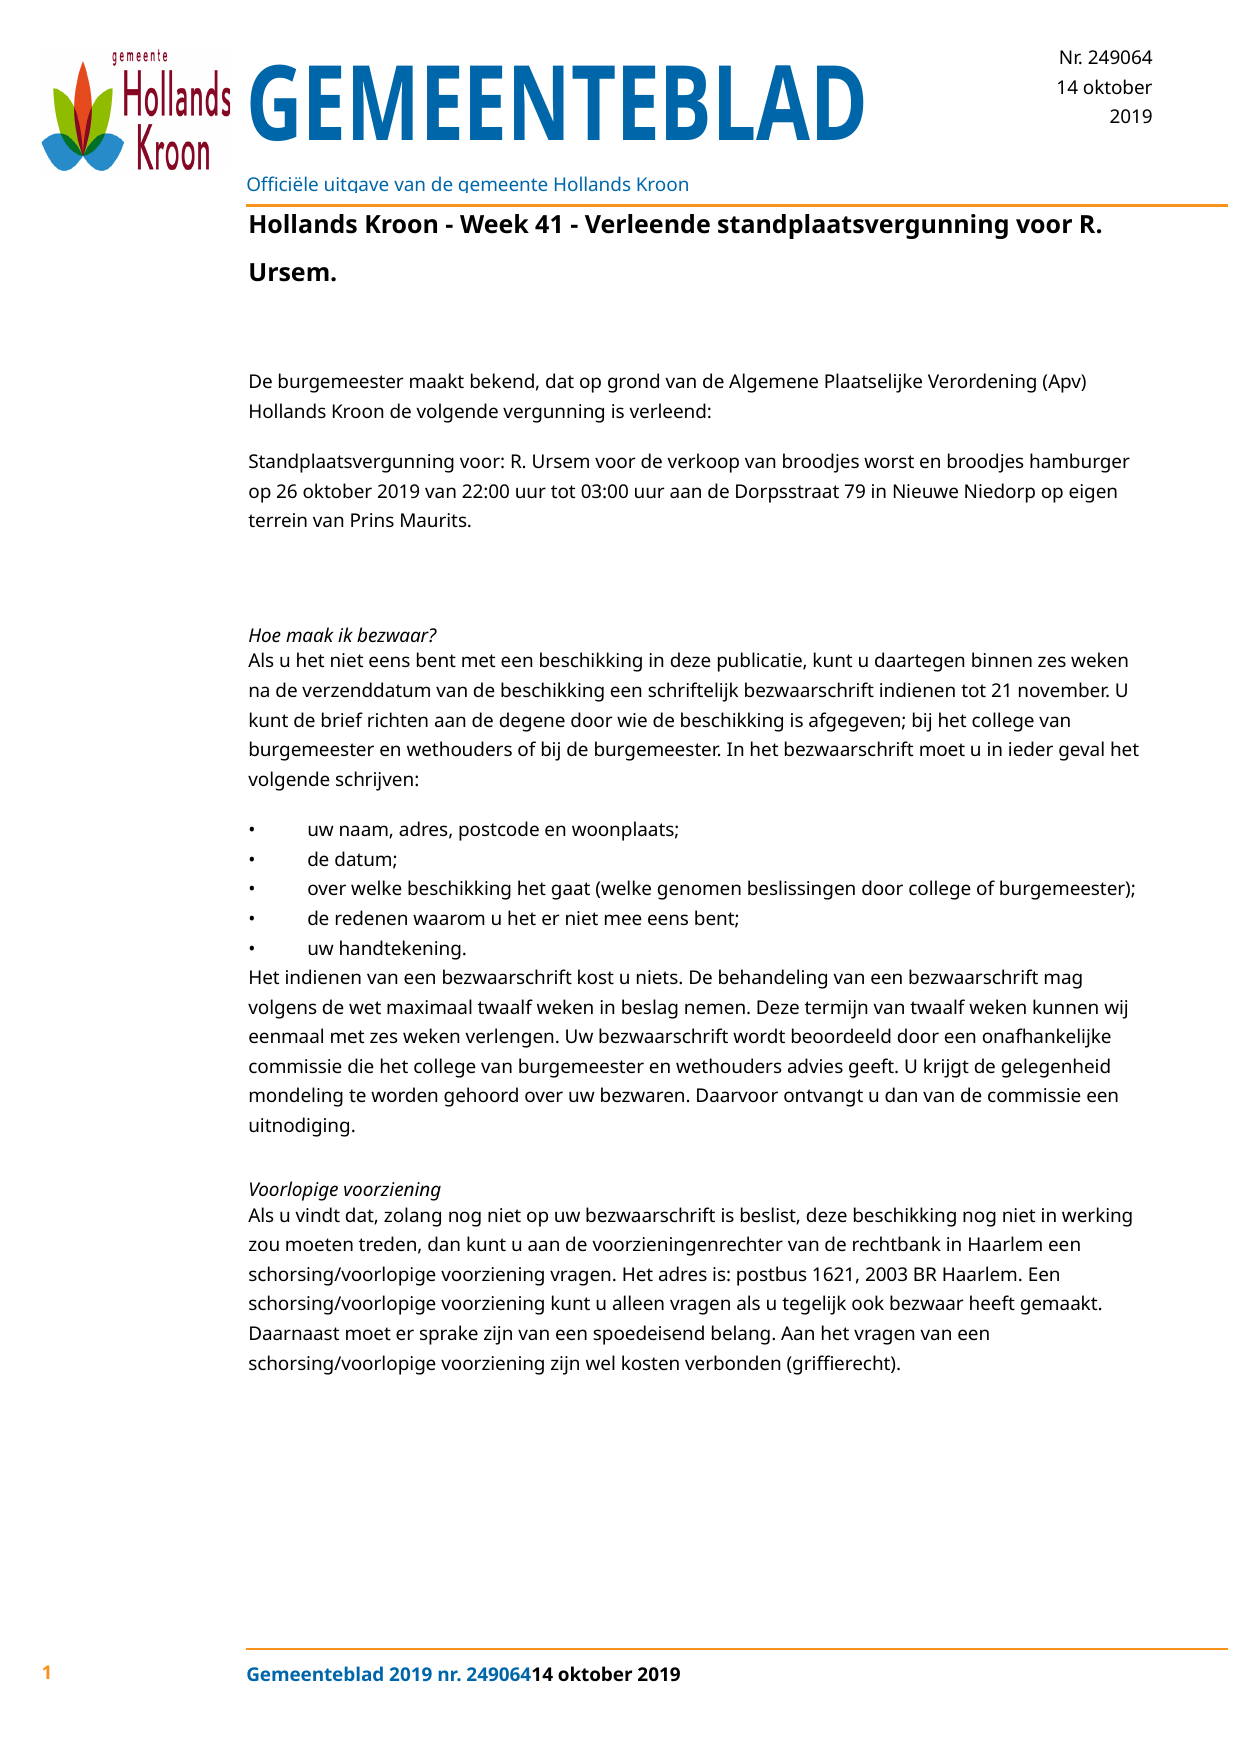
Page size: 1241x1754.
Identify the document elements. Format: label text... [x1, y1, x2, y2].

text Als u vindt dat, zolang nog niet op uw bezwaarschrift is beslist, deze beschikking nog niet in werking zou moeten treden, dan kunt u aan de voorzieningenrechter van de rechtbank in Haarlem een schorsing/voorlopige voorziening vragen. Het adres is: postbus 1621, 2003 BR Haarlem. Een schorsing/voorlopige voorziening kunt u alleen vragen als u tegelijk ook bezwaar heeft gemaakt. Daarnaast moet er sprake zijn van een spoedeisend belang. Aan het vragen van een schorsing/voorlopige voorziening zijn wel kosten verbonden (griffierecht). [248, 1202, 1152, 1376]
list de redenen waarom u het er niet mee eens bent; [248, 905, 1152, 931]
list over welke beschikking het gaat (welke genomen beslissingen door college of burgemeester); [248, 876, 1152, 901]
text Als u het niet eens bent met een beschikking in deze publicatie, kunt u daartegen binnen zes weken na de verzenddatum van de beschikking een schriftelijk bezwaarschrift indienen tot 21 november. U kunt de brief richten aan de degene door wie de beschikking is afgegeven; bij het college van burgemeester en wethouders of bij de burgemeester. In het bezwaarschrift moet u in ieder geval het volgende schrijven: [248, 648, 1152, 792]
list de datum; [248, 846, 1152, 872]
text Het indienen van een bezwaarschrift kost u niets. De behandeling van een bezwaarschrift mag volgens de wet maximaal twaalf weken in beslag nemen. Deze termijn van twaalf weken kunnen wij eenmaal met zes weken verlengen. Uw bezwaarschrift wordt beoordeeld door een onafhankelijke commissie die het college van burgemeester en wethouders advies geeft. U krijgt de gelegenheid mondeling te worden gehoord over uw bezwaren. Daarvoor ontvangt u dan van de commissie een uitnodiging. [248, 964, 1152, 1138]
text Hollands Kroon - Week 41 - Verleende standplaatsvergunning voor R. Ursem. [248, 207, 1152, 288]
list uw handtekening. [248, 935, 1152, 960]
picture [41, 47, 231, 172]
text Voorlopige voorziening [248, 1176, 1152, 1202]
list uw naam, adres, postcode en woonplaats; [248, 816, 1152, 842]
text Standplaatsvergunning voor: R. Ursem voor de verkoop van broodjes worst en broodjes hamburger op 26 oktober 2019 van 22:00 uur tot 03:00 uur aan de Dorpsstraat 79 in Nieuwe Niedorp op eigen terrein van Prins Maurits. [248, 448, 1152, 533]
text Hoe maak ik bezwaar? [248, 622, 1152, 648]
text De burgemeester maakt bekend, dat op grond van de Algemene Plaatselijke Verordening (Apv) Hollands Kroon de volgende vergunning is verleend: [248, 368, 1152, 424]
